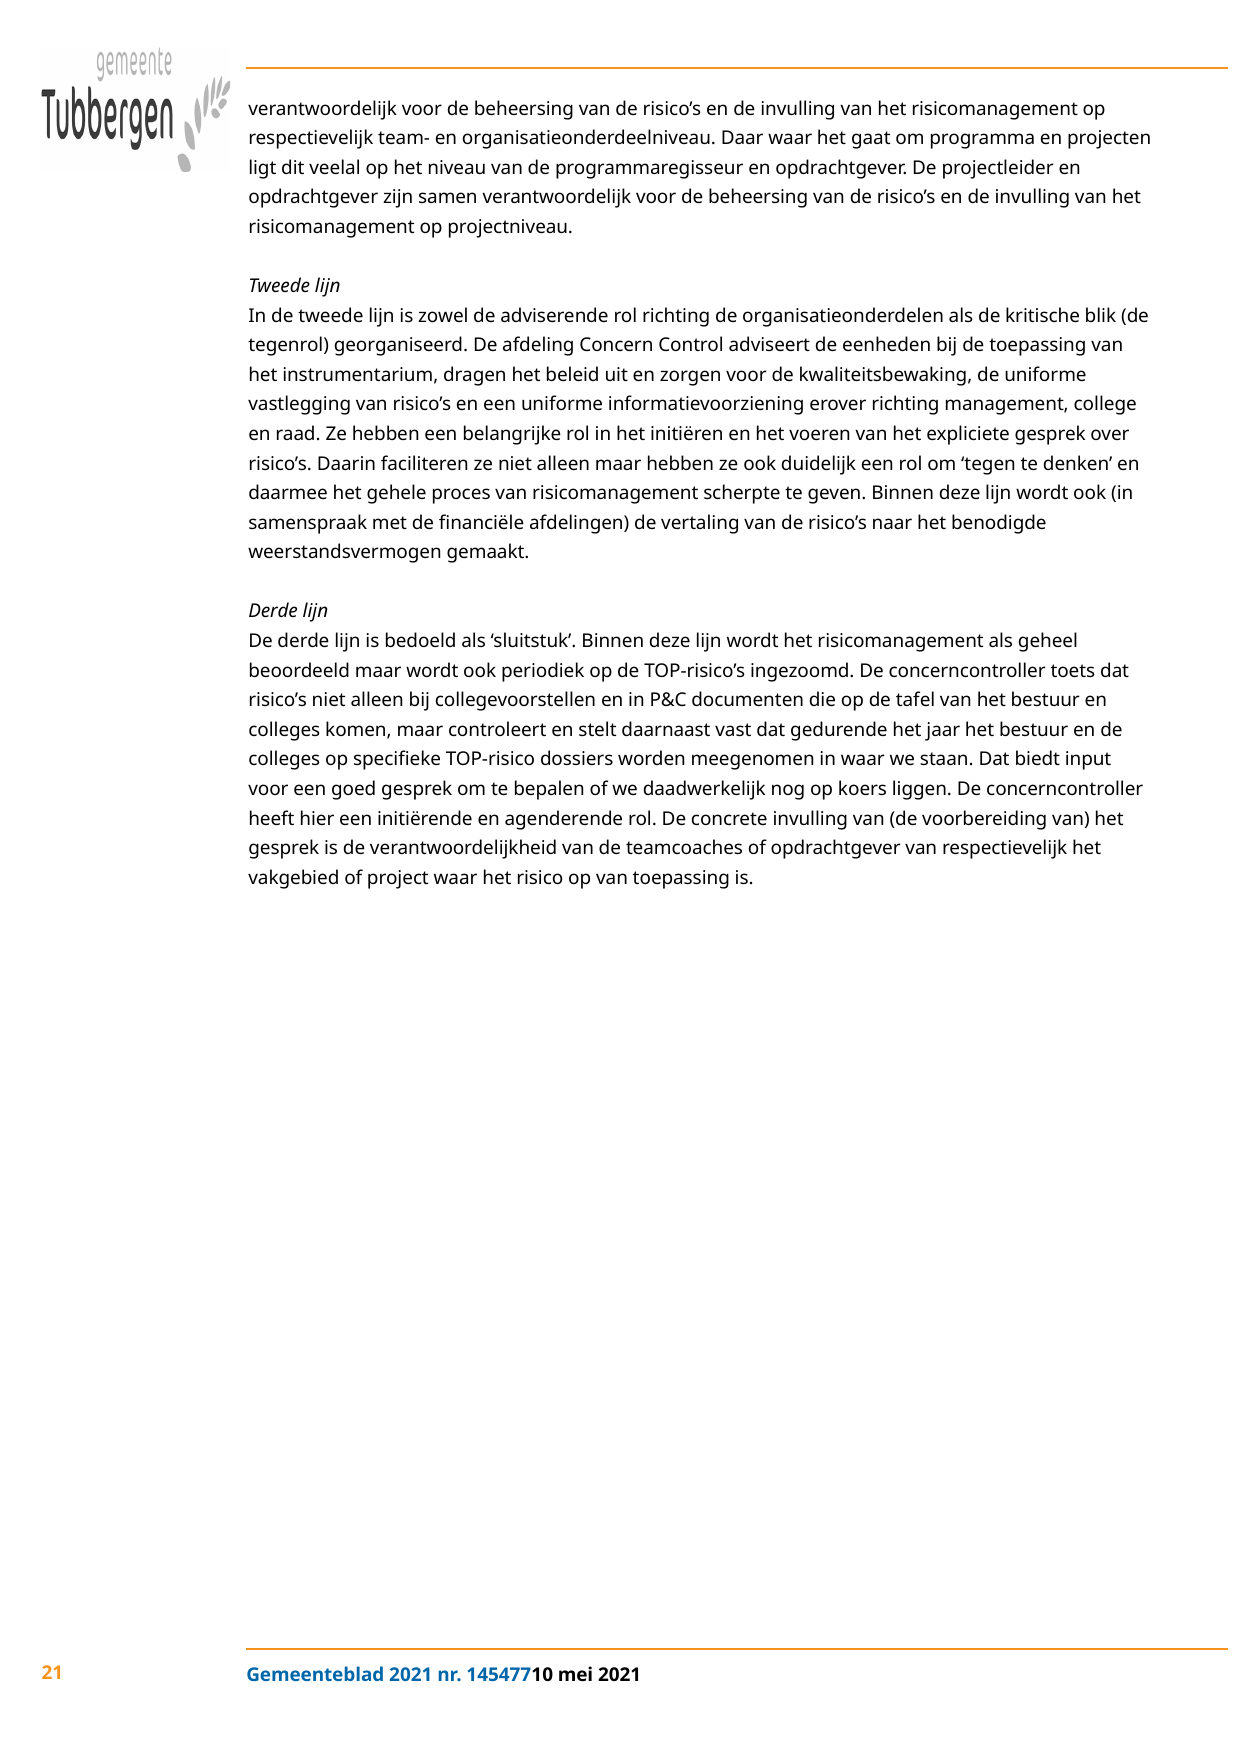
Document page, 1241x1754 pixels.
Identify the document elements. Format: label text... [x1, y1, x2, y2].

text De derde lijn is bedoeld als ‘sluitstuk’. Binnen deze lijn wordt het risicomanagement als geheel beoordeeld maar wordt ook periodiek op de TOP-risico’s ingezoomd. De concerncontroller toets dat risico’s niet alleen bij collegevoorstellen en in P&C documenten die op de tafel van het bestuur en colleges komen, maar controleert en stelt daarnaast vast dat gedurende het jaar het bestuur en de colleges op specifieke TOP-risico dossiers worden meegenomen in waar we staan. Dat biedt input voor een goed gesprek om te bepalen of we daadwerkelijk nog op koers liggen. De concerncontroller heeft hier een initiërende en agenderende rol. De concrete invulling van (de voorbereiding van) het gesprek is de verantwoordelijkheid van de teamcoaches of opdrachtgever van respectievelijk het vakgebied of project waar het risico op van toepassing is. [248, 627, 1152, 890]
text Derde lijn [248, 598, 1152, 623]
text verantwoordelijk voor de beheersing van de risico’s en de invulling van het risicomanagement op respectievelijk team- en organisatieonderdeelniveau. Daar waar het gaat om programma en projecten ligt dit veelal op het niveau van de programmaregisseur en opdrachtgever. De projectleider en opdrachtgever zijn samen verantwoordelijk voor de beheersing van de risico’s en de invulling van het risicomanagement op projectniveau. [248, 95, 1152, 239]
text Tweede lijn [248, 272, 1152, 298]
text In de tweede lijn is zowel de adviserende rol richting de organisatieonderdelen als de kritische blik (de tegenrol) georganiseerd. De afdeling Concern Control adviseert de eenheden bij de toepassing van het instrumentarium, dragen het beleid uit en zorgen voor de kwaliteitsbewaking, de uniforme vastlegging van risico’s en een uniforme informatievoorziening erover richting management, college en raad. Ze hebben een belangrijke rol in het initiëren en het voeren van het expliciete gesprek over risico’s. Daarin faciliteren ze niet alleen maar hebben ze ook duidelijk een rol om ‘tegen te denken’ en daarmee het gehele proces van risicomanagement scherpte te geven. Binnen deze lijn wordt ook (in samenspraak met de financiële afdelingen) de vertaling van de risico’s naar het benodigde weerstandsvermogen gemaakt. [248, 302, 1152, 564]
picture [41, 47, 231, 172]
